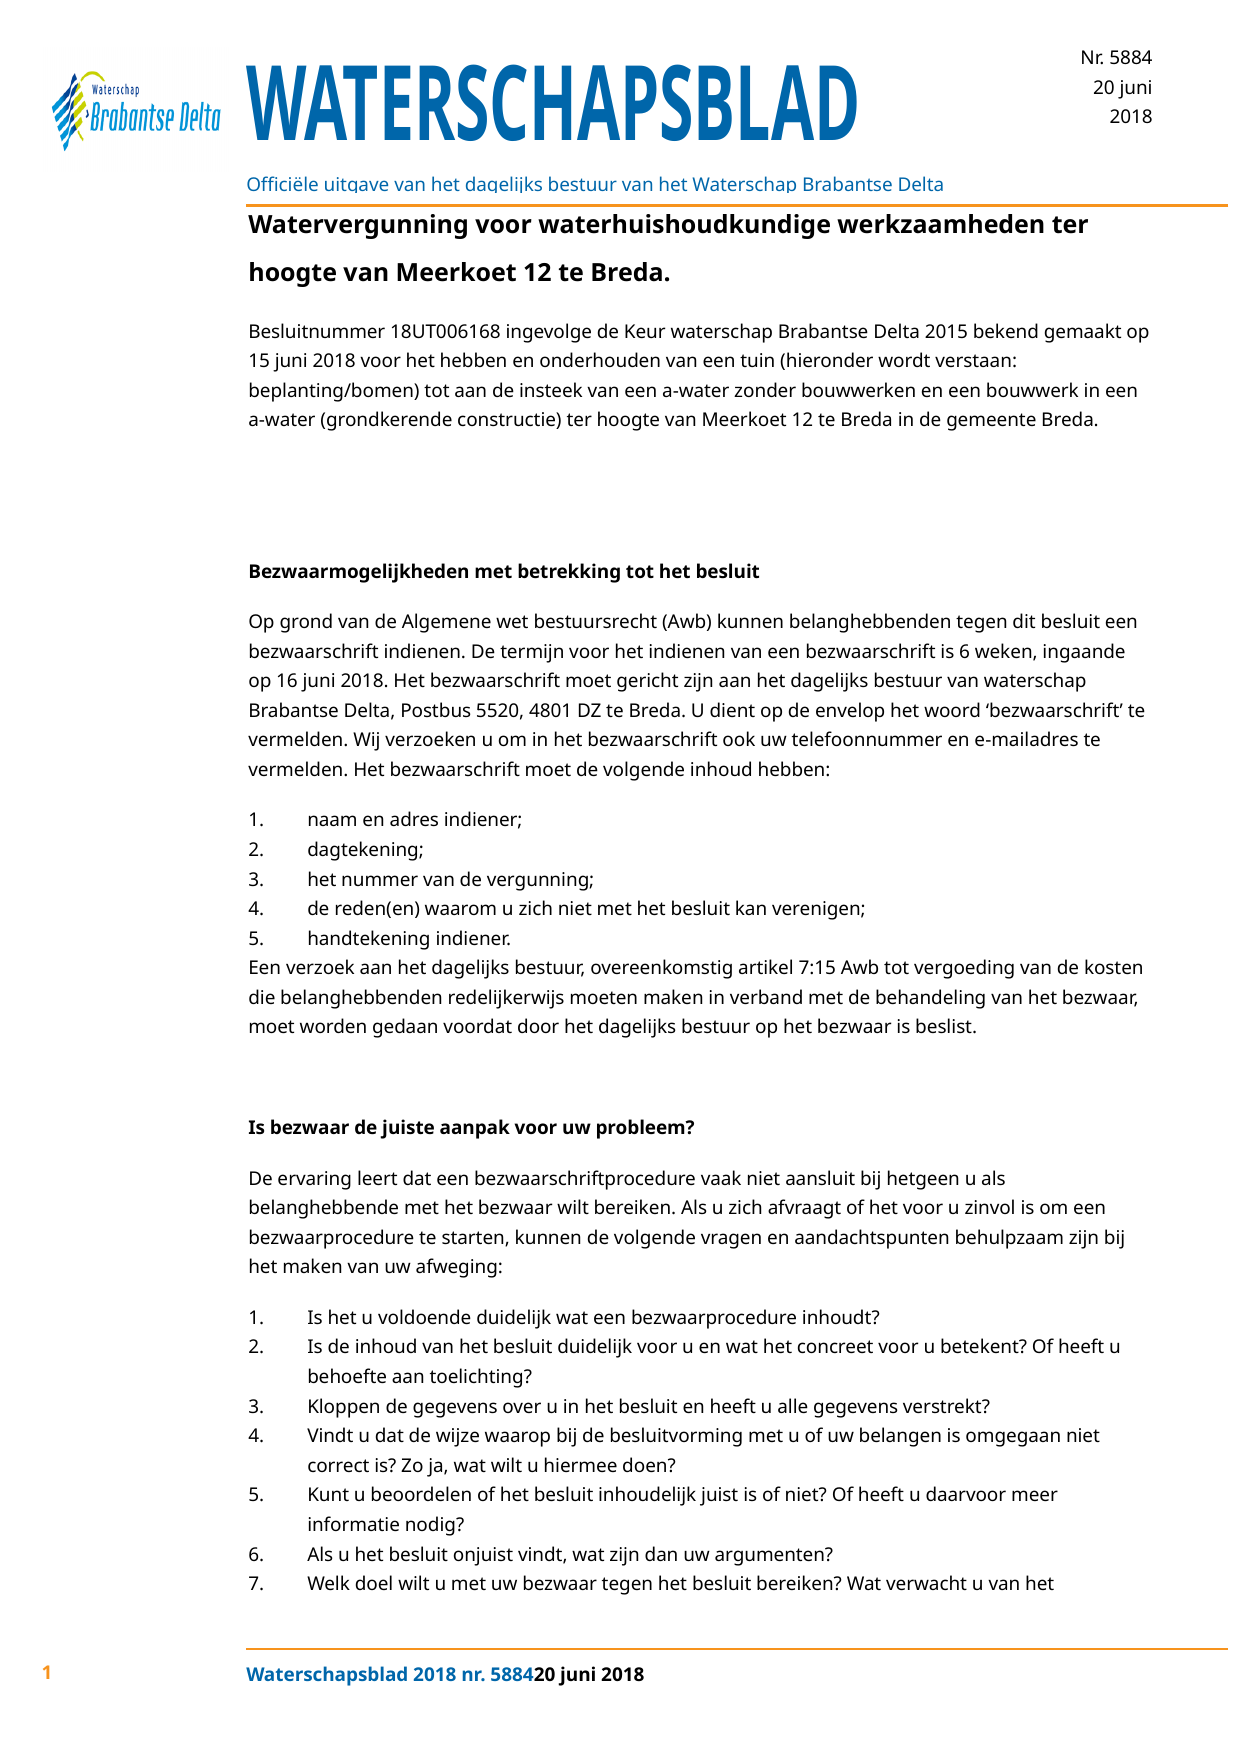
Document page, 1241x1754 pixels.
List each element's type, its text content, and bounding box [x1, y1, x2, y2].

list dagtekening; [248, 836, 1152, 862]
list het nummer van de vergunning; [248, 866, 1152, 892]
list naam en adres indiener; [248, 807, 1152, 832]
list Welk doel wilt u met uw bezwaar tegen het besluit bereiken? Wat verwacht u van het [248, 1570, 1152, 1596]
list de reden(en) waarom u zich niet met het besluit kan verenigen; [248, 895, 1152, 921]
text Bezwaarmogelijkheden met betrekking tot het besluit [248, 558, 1152, 584]
list handtekening indiener. [248, 925, 1152, 951]
list Vindt u dat de wijze waarop bij de besluitvorming met u of uw belangen is omgegaan niet correct is? Zo ja, wat wilt u hiermee doen? [248, 1422, 1152, 1478]
text Watervergunning voor waterhuishoudkundige werkzaamheden ter hoogte van Meerkoet 12 te Breda. [248, 207, 1152, 288]
list Kloppen de gegevens over u in het besluit en heeft u alle gegevens verstrekt? [248, 1393, 1152, 1419]
list Is de inhoud van het besluit duidelijk voor u en wat het concreet voor u betekent? Of heeft u behoefte aan toelichting? [248, 1334, 1152, 1389]
text Besluitnummer 18UT006168 ingevolge de Keur waterschap Brabantse Delta 2015 bekend gemaakt op 15 juni 2018 voor het hebben en onderhouden van een tuin (hieronder wordt verstaan: beplanting/bomen) tot aan de insteek van een a-water zonder bouwwerken en een bouwwerk in een a-water (grondkerende constructie) ter hoogte van Meerkoet 12 te Breda in de gemeente Breda. [248, 318, 1152, 432]
text De ervaring leert dat een bezwaarschriftprocedure vaak niet aansluit bij hetgeen u als belanghebbende met het bezwaar wilt bereiken. Als u zich afvraagt of het voor u zinvol is om een bezwaarprocedure te starten, kunnen de volgende vragen en aandachtspunten behulpzaam zijn bij het maken van uw afweging: [248, 1165, 1152, 1279]
text Een verzoek aan het dagelijks bestuur, overeenkomstig artikel 7:15 Awb tot vergoeding van de kosten die belanghebbenden redelijkerwijs moeten maken in verband met de behandeling van het bezwaar, moet worden gedaan voordat door het dagelijks bestuur op het bezwaar is beslist. [248, 954, 1152, 1039]
text Op grond van de Algemene wet bestuursrecht (Awb) kunnen belanghebbenden tegen dit besluit een bezwaarschrift indienen. De termijn voor het indienen van een bezwaarschrift is 6 weken, ingaande op 16 juni 2018. Het bezwaarschrift moet gericht zijn aan het dagelijks bestuur van waterschap Brabantse Delta, Postbus 5520, 4801 DZ te Breda. U dient op de envelop het woord ‘bezwaarschrift’ te vermelden. Wij verzoeken u om in het bezwaarschrift ook uw telefoonnummer en e‑mailadres te vermelden. Het bezwaarschrift moet de volgende inhoud hebben: [248, 608, 1152, 782]
list Kunt u beoordelen of het besluit inhoudelijk juist is of niet? Of heeft u daarvoor meer informatie nodig? [248, 1482, 1152, 1537]
list Is het u voldoende duidelijk wat een bezwaarprocedure inhoudt? [248, 1304, 1152, 1330]
picture [41, 47, 231, 172]
list Als u het besluit onjuist vindt, wat zijn dan uw argumenten? [248, 1541, 1152, 1567]
text Is bezwaar de juiste aanpak voor uw probleem? [248, 1114, 1152, 1140]
